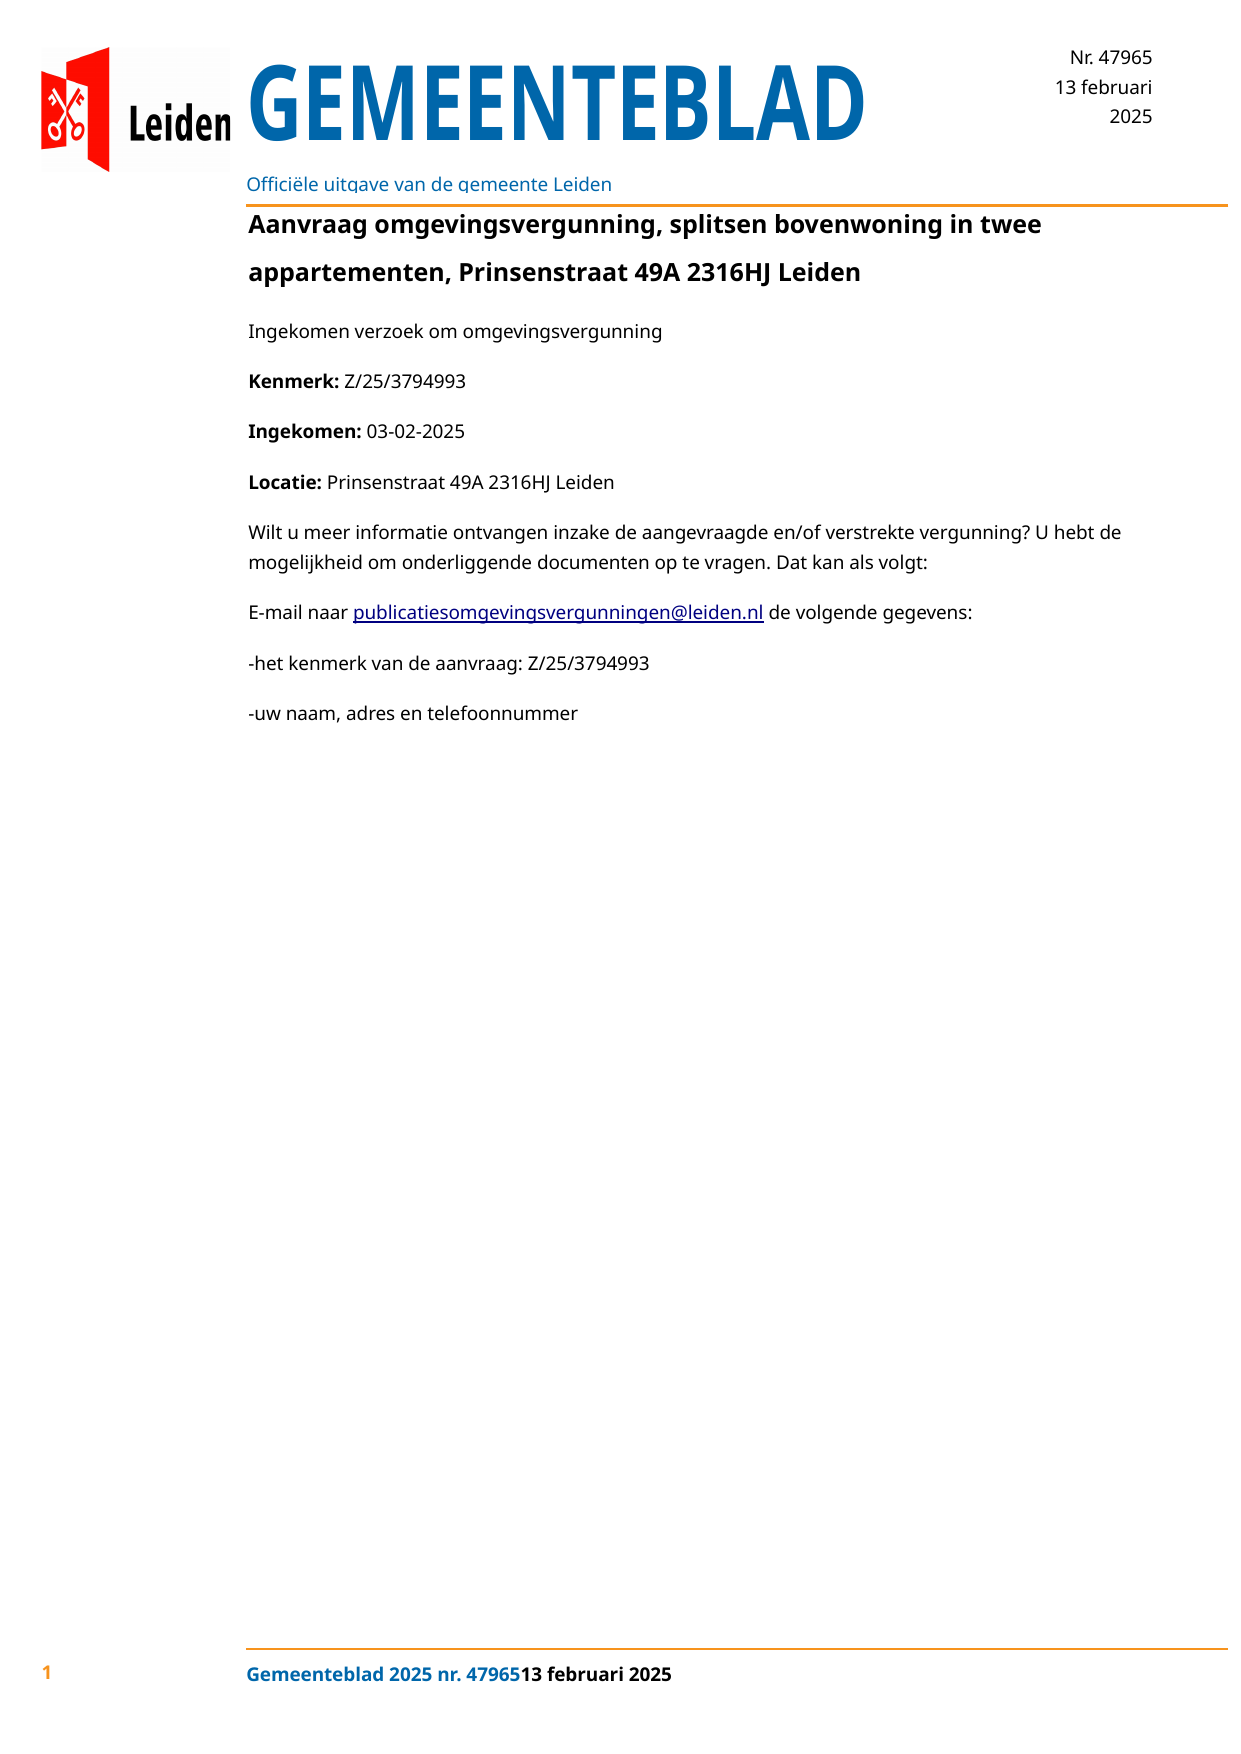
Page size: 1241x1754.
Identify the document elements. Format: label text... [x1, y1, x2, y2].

text Ingekomen: 03-02-2025 [248, 419, 1152, 444]
picture [41, 47, 231, 172]
text E-mail naar publicatiesomgevingsvergunningen@leiden.nl de volgende gegevens: [248, 599, 1152, 625]
text -uw naam, adres en telefoonnummer [248, 700, 1152, 726]
text Kenmerk: Z/25/3794993 [248, 368, 1152, 394]
text Locatie: Prinsenstraat 49A 2316HJ Leiden [248, 469, 1152, 495]
text -het kenmerk van de aanvraag: Z/25/3794993 [248, 650, 1152, 676]
text Wilt u meer informatie ontvangen inzake de aangevraagde en/of verstrekte vergunning? U hebt de mogelijkheid om onderliggende documenten op te vragen. Dat kan als volgt: [248, 519, 1152, 575]
text Ingekomen verzoek om omgevingsvergunning [248, 318, 1152, 344]
text Aanvraag omgevingsvergunning, splitsen bovenwoning in twee appartementen, Prinsenstraat 49A 2316HJ Leiden [248, 207, 1152, 288]
